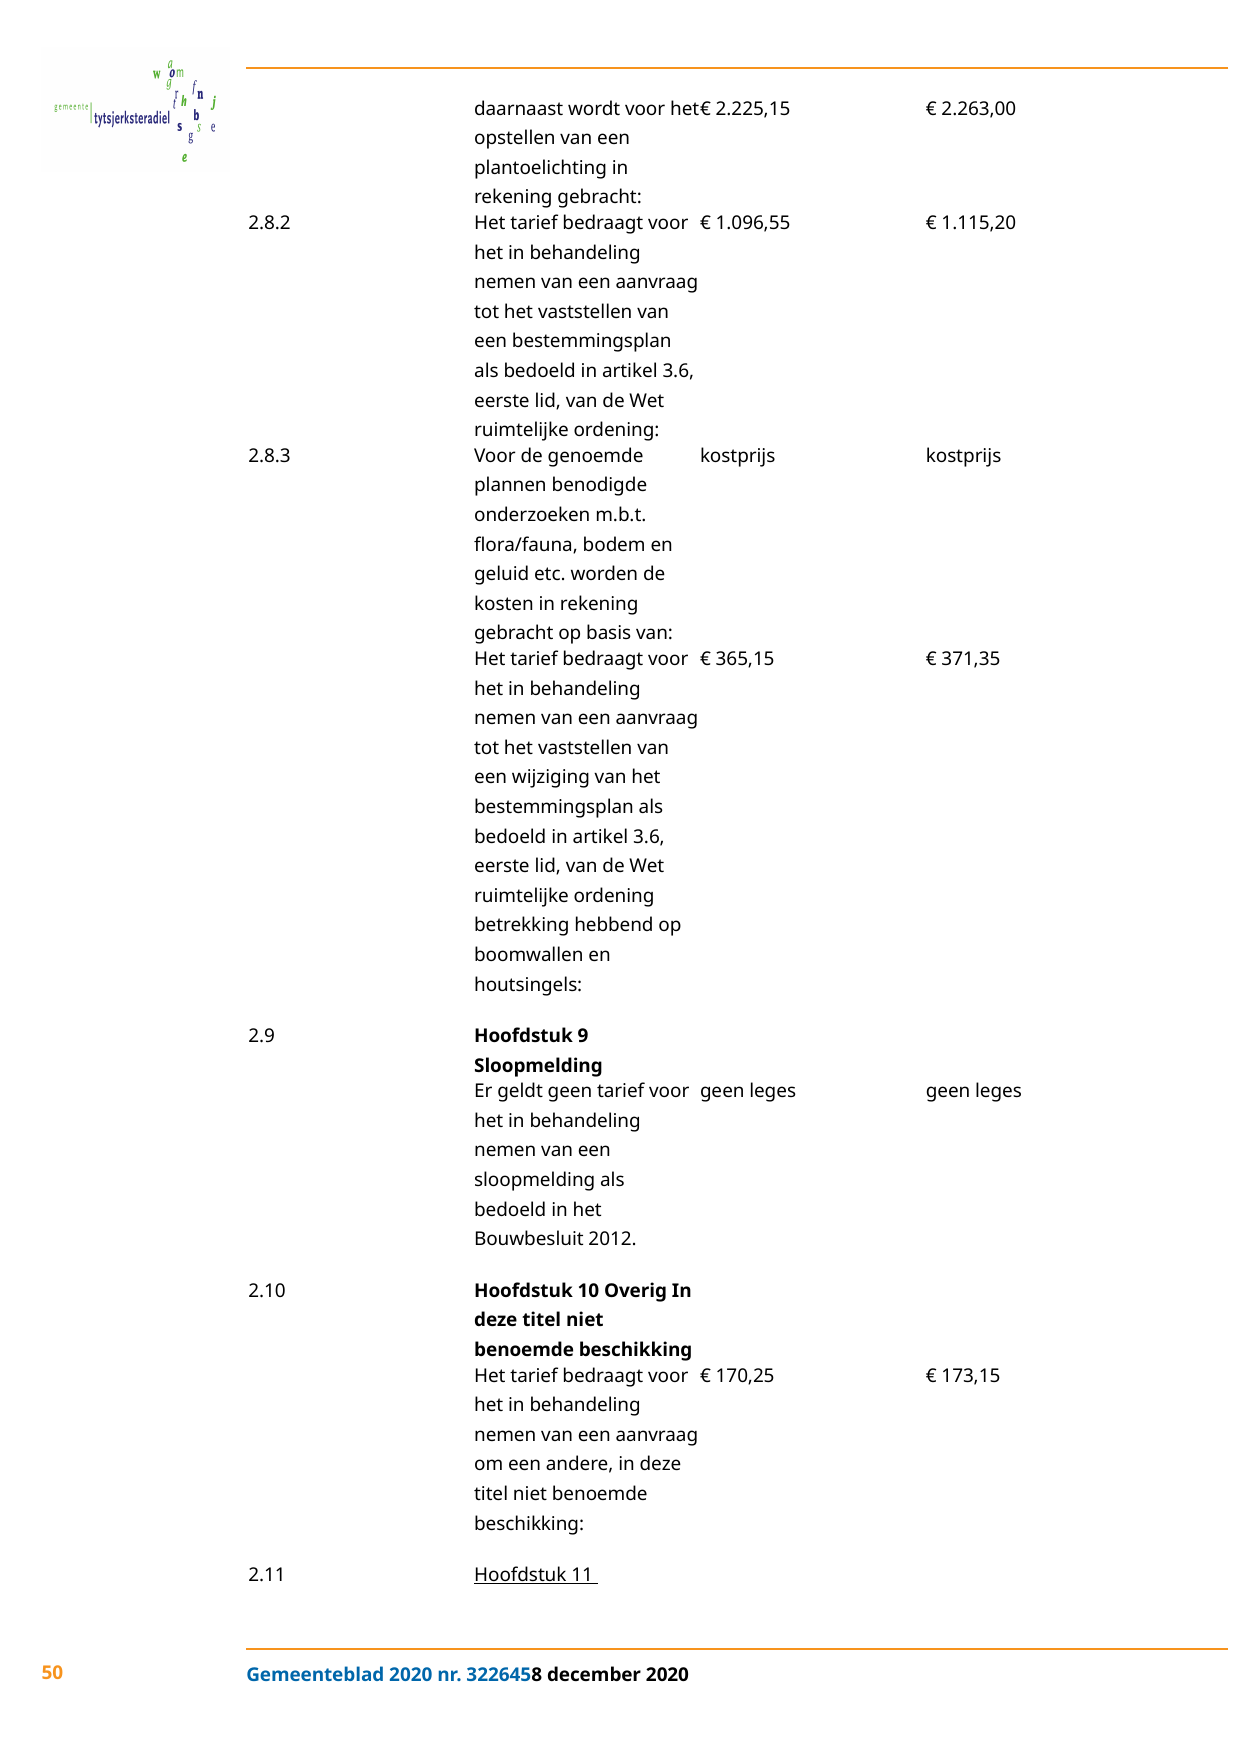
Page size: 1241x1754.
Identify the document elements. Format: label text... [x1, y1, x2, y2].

table_cell € 2.263,00 [926, 95, 1152, 209]
table_cell [700, 1022, 926, 1077]
table_cell € 2.225,15 [700, 95, 926, 209]
table_cell [700, 1251, 926, 1277]
table_cell € 1.096,55 [700, 209, 926, 442]
table_cell [700, 1277, 926, 1362]
table_cell 2.10 [248, 1277, 474, 1362]
table_cell [474, 1535, 700, 1561]
table_cell 2.8.2 [248, 209, 474, 442]
table_cell Het tarief bedraagt voor het in behandeling nemen van een aanvraag tot het vaststellen van een bestemmingsplan als bedoeld in artikel 3.6, eerste lid, van de Wet ruimtelijke ordening: [474, 209, 700, 442]
table_cell Het tarief bedraagt voor het in behandeling nemen van een aanvraag tot het vaststellen van een wijziging van het bestemmingsplan als bedoeld in artikel 3.6, eerste lid, van de Wet ruimtelijke ordening betrekking hebbend op boomwallen en houtsingels: [474, 645, 700, 996]
table_cell [926, 1251, 1152, 1277]
table_cell € 371,35 [926, 645, 1152, 996]
table_cell [700, 1535, 926, 1561]
picture [41, 47, 231, 172]
table_cell [700, 1561, 926, 1587]
table_cell [926, 1277, 1152, 1362]
table_cell geen leges [700, 1078, 926, 1251]
table_cell € 1.115,20 [926, 209, 1152, 442]
table_cell 2.8.3 [248, 442, 474, 645]
table_cell [248, 1362, 474, 1535]
table_cell € 170,25 [700, 1362, 926, 1535]
table_cell daarnaast wordt voor het opstellen van een plantoelichting in rekening gebracht: [474, 95, 700, 209]
table_cell [248, 645, 474, 996]
table_cell Hoofdstuk 10 Overig In deze titel niet benoemde beschikking [474, 1277, 700, 1362]
table_cell [248, 996, 474, 1022]
table_cell [926, 1022, 1152, 1077]
table_cell 2.11 [248, 1561, 474, 1587]
table_cell Het tarief bedraagt voor het in behandeling nemen van een aanvraag om een andere, in deze titel niet benoemde beschikking: [474, 1362, 700, 1535]
table_cell 2.9 [248, 1022, 474, 1077]
table_cell [926, 1535, 1152, 1561]
table_cell [926, 996, 1152, 1022]
table_cell Er geldt geen tarief voor het in behandeling nemen van een sloopmelding als bedoeld in het Bouwbesluit 2012. [474, 1078, 700, 1251]
table_cell [248, 1251, 474, 1277]
table_cell [474, 1251, 700, 1277]
table_cell kostprijs [700, 442, 926, 645]
table_cell [474, 996, 700, 1022]
table_cell Hoofdstuk 9 Sloopmelding [474, 1022, 700, 1077]
table_cell € 173,15 [926, 1362, 1152, 1535]
table_cell [700, 996, 926, 1022]
table_cell [248, 95, 474, 209]
table_cell [926, 1561, 1152, 1587]
table_cell Voor de genoemde plannen benodigde onderzoeken m.b.t. flora/fauna, bodem en geluid etc. worden de kosten in rekening gebracht op basis van: [474, 442, 700, 645]
table_cell [248, 1535, 474, 1561]
table_cell [248, 1078, 474, 1251]
table_cell Hoofdstuk 11 [474, 1561, 700, 1587]
table_cell € 365,15 [700, 645, 926, 996]
table_cell kostprijs [926, 442, 1152, 645]
table_cell geen leges [926, 1078, 1152, 1251]
